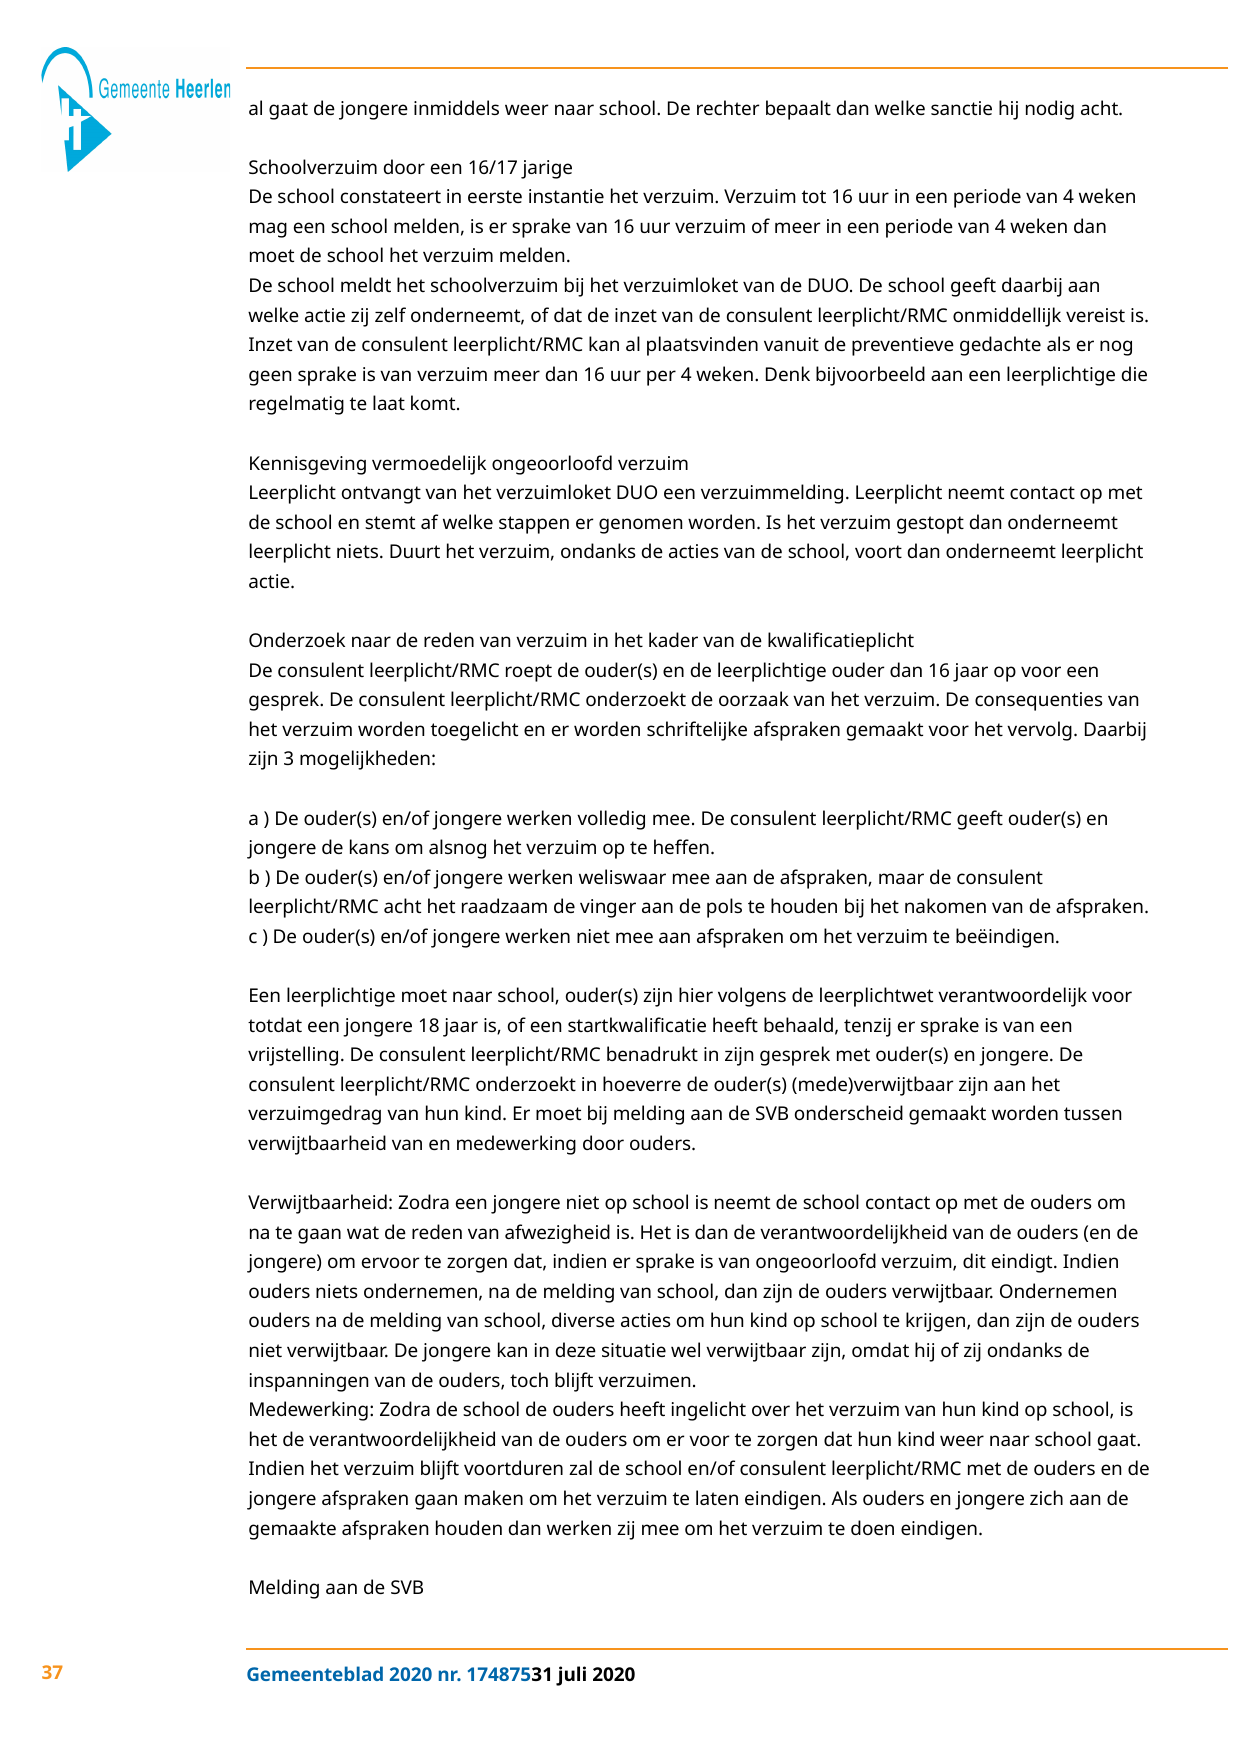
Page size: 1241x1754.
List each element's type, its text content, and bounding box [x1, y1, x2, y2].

text Leerplicht ontvangt van het verzuimloket DUO een verzuimmelding. Leerplicht neemt contact op met de school en stemt af welke stappen er genomen worden. Is het verzuim gestopt dan onderneemt leerplicht niets. Duurt het verzuim, ondanks de acties van de school, voort dan onderneemt leerplicht actie. [248, 479, 1152, 594]
text Een leerplichtige moet naar school, ouder(s) zijn hier volgens de leerplichtwet verantwoordelijk voor totdat een jongere 18 jaar is, of een startkwalificatie heeft behaald, tenzij er sprake is van een vrijstelling. De consulent leerplicht/RMC benadrukt in zijn gesprek met ouder(s) en jongere. De consulent leerplicht/RMC onderzoekt in hoeverre de ouder(s) (mede)verwijtbaar zijn aan het verzuimgedrag van hun kind. Er moet bij melding aan de SVB onderscheid gemaakt worden tussen verwijtbaarheid van en medewerking door ouders. [248, 982, 1152, 1156]
text De consulent leerplicht/RMC roept de ouder(s) en de leerplichtige ouder dan 16 jaar op voor een gesprek. De consulent leerplicht/RMC onderzoekt de oorzaak van het verzuim. De consequenties van het verzuim worden toegelicht en er worden schriftelijke afspraken gemaakt voor het vervolg. Daarbij zijn 3 mogelijkheden: [248, 657, 1152, 771]
text Medewerking: Zodra de school de ouders heeft ingelicht over het verzuim van hun kind op school, is het de verantwoordelijkheid van de ouders om er voor te zorgen dat hun kind weer naar school gaat. Indien het verzuim blijft voortduren zal de school en/of consulent leerplicht/RMC met de ouders en de jongere afspraken gaan maken om het verzuim te laten eindigen. Als ouders en jongere zich aan de gemaakte afspraken houden dan werken zij mee om het verzuim te doen eindigen. [248, 1396, 1152, 1541]
text a ) De ouder(s) en/of jongere werken volledig mee. De consulent leerplicht/RMC geeft ouder(s) en jongere de kans om alsnog het verzuim op te heffen. [248, 805, 1152, 860]
text Verwijtbaarheid: Zodra een jongere niet op school is neemt de school contact op met de ouders om na te gaan wat de reden van afwezigheid is. Het is dan de verantwoordelijkheid van de ouders (en de jongere) om ervoor te zorgen dat, indien er sprake is van ongeoorloofd verzuim, dit eindigt. Indien ouders niets ondernemen, na de melding van school, dan zijn de ouders verwijtbaar. Ondernemen ouders na de melding van school, diverse acties om hun kind op school te krijgen, dan zijn de ouders niet verwijtbaar. De jongere kan in deze situatie wel verwijtbaar zijn, omdat hij of zij ondanks de inspanningen van de ouders, toch blijft verzuimen. [248, 1189, 1152, 1393]
picture [41, 47, 59, 70]
text Schoolverzuim door een 16/17 jarige [248, 154, 1152, 180]
text b ) De ouder(s) en/of jongere werken weliswaar mee aan de afspraken, maar de consulent leerplicht/RMC acht het raadzaam de vinger aan de pols te houden bij het nakomen van de afspraken. [248, 864, 1152, 919]
picture [41, 47, 231, 172]
text Kennisgeving vermoedelijk ongeoorloofd verzuim [248, 450, 1152, 476]
text al gaat de jongere inmiddels weer naar school. De rechter bepaalt dan welke sanctie hij nodig acht. [248, 95, 1152, 121]
text De school constateert in eerste instantie het verzuim. Verzuim tot 16 uur in een periode van 4 weken mag een school melden, is er sprake van 16 uur verzuim of meer in een periode van 4 weken dan moet de school het verzuim melden. [248, 183, 1152, 268]
text Onderzoek naar de reden van verzuim in het kader van de kwalificatieplicht [248, 627, 1152, 653]
text c ) De ouder(s) en/of jongere werken niet mee aan afspraken om het verzuim te beëindigen. [248, 923, 1152, 949]
text De school meldt het schoolverzuim bij het verzuimloket van de DUO. De school geeft daarbij aan welke actie zij zelf onderneemt, of dat de inzet van de consulent leerplicht/RMC onmiddellijk vereist is. Inzet van de consulent leerplicht/RMC kan al plaatsvinden vanuit de preventieve gedachte als er nog geen sprake is van verzuim meer dan 16 uur per 4 weken. Denk bijvoorbeeld aan een leerplichtige die regelmatig te laat komt. [248, 272, 1152, 416]
text Melding aan de SVB [248, 1574, 1152, 1600]
